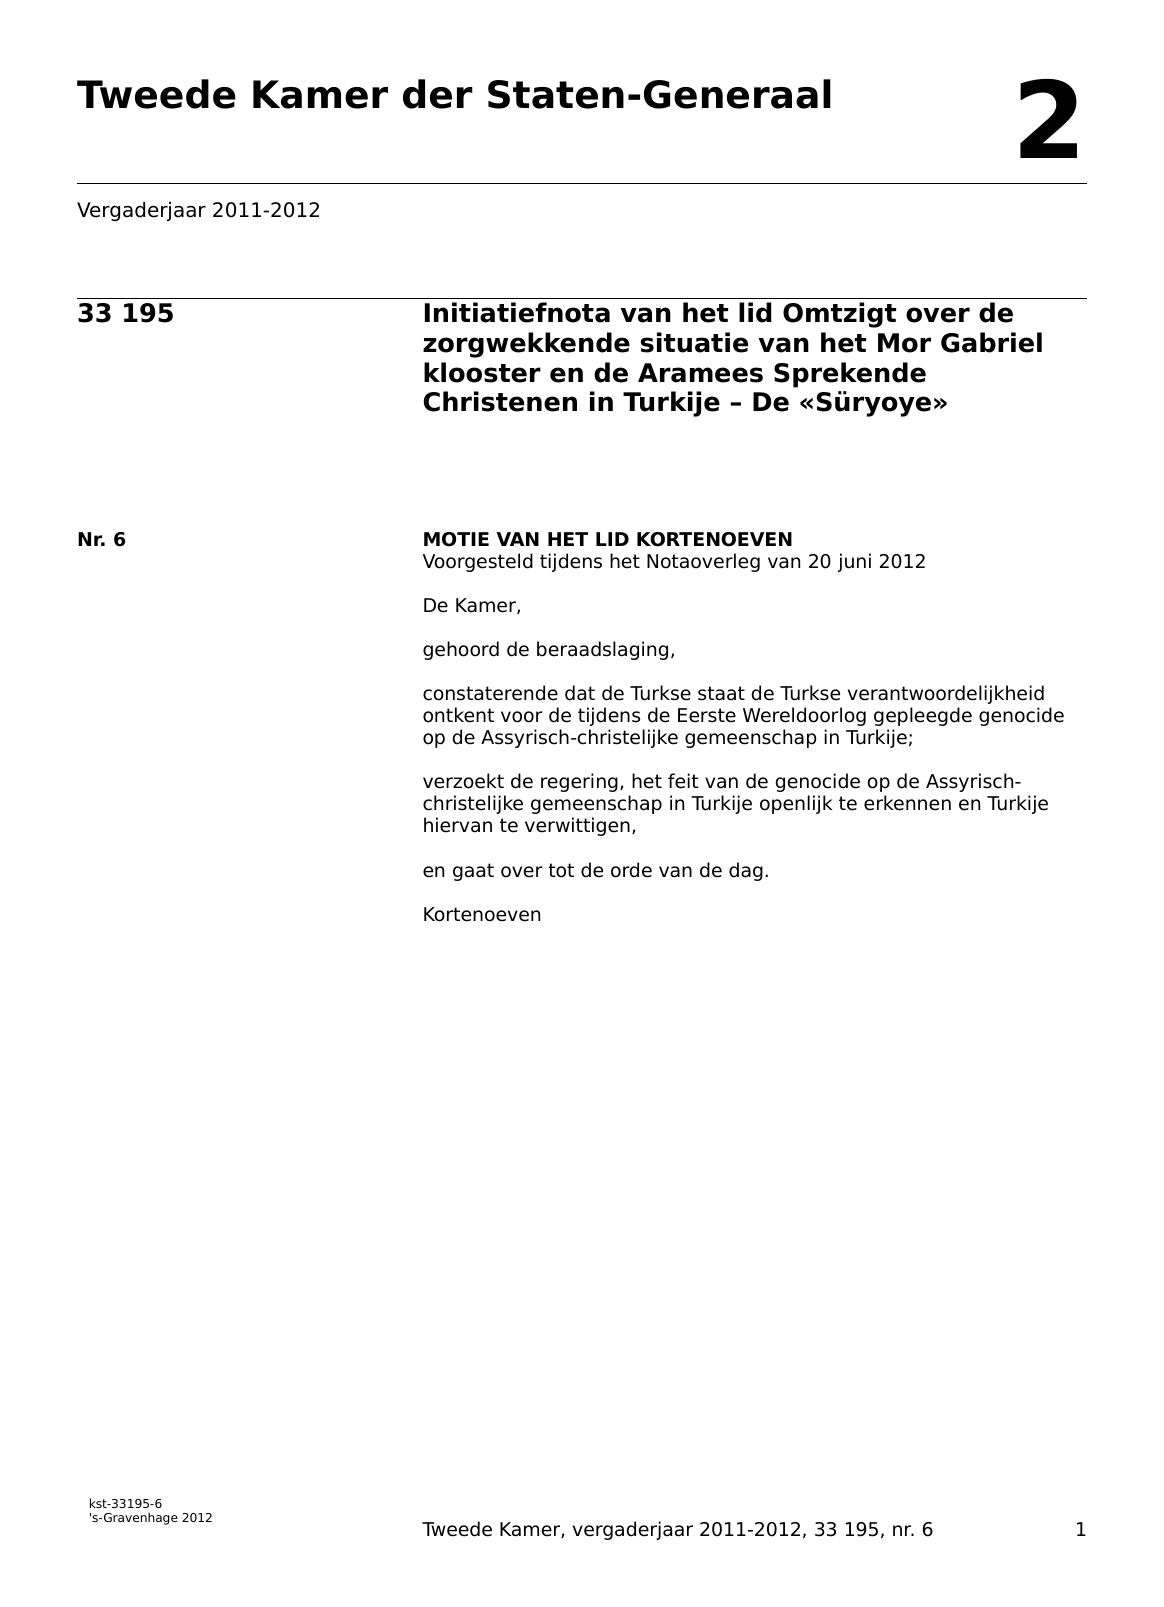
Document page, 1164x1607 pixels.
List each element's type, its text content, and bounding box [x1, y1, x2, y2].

table_cell Vergaderjaar 2011-2012 [77, 184, 1087, 298]
text Voorgesteld tijdens het Notaoverleg van 20 juni 2012 [422, 551, 1087, 573]
subtitle Nr. 6 MOTIE VAN HET LID KORTENOEVEN [77, 529, 1087, 551]
text gehoord de beraadslaging, [422, 639, 1087, 661]
text De Kamer, [422, 595, 1087, 617]
table_header Tweede Kamer der Staten-Generaal [77, 59, 886, 183]
text 's-Gravenhage 2012 [88, 1511, 323, 1525]
table_header 2 [886, 59, 1087, 183]
text kst-33195-6 [88, 1497, 323, 1511]
text verzoekt de regering, het feit van de genocide op de Assyrisch-christelijke gemeenschap in Turkije openlijk te erkennen en Turkije hiervan te verwittigen, [422, 771, 1087, 837]
subtitle 33 195 Initiatiefnota van het lid Omtzigt over de zorgwekkende situatie van het Mor Gabriel klooster en de Aramees Sprekende Christenen in Turkije – De «Süryoye» [77, 299, 1087, 418]
text Kortenoeven [422, 904, 1087, 926]
text en gaat over tot de orde van de dag. [422, 859, 1087, 881]
text constaterende dat de Turkse staat de Turkse verantwoordelijkheid ontkent voor de tijdens de Eerste Wereldoorlog gepleegde genocide op de Assyrisch-christelijke gemeenschap in Turkije; [422, 683, 1087, 749]
